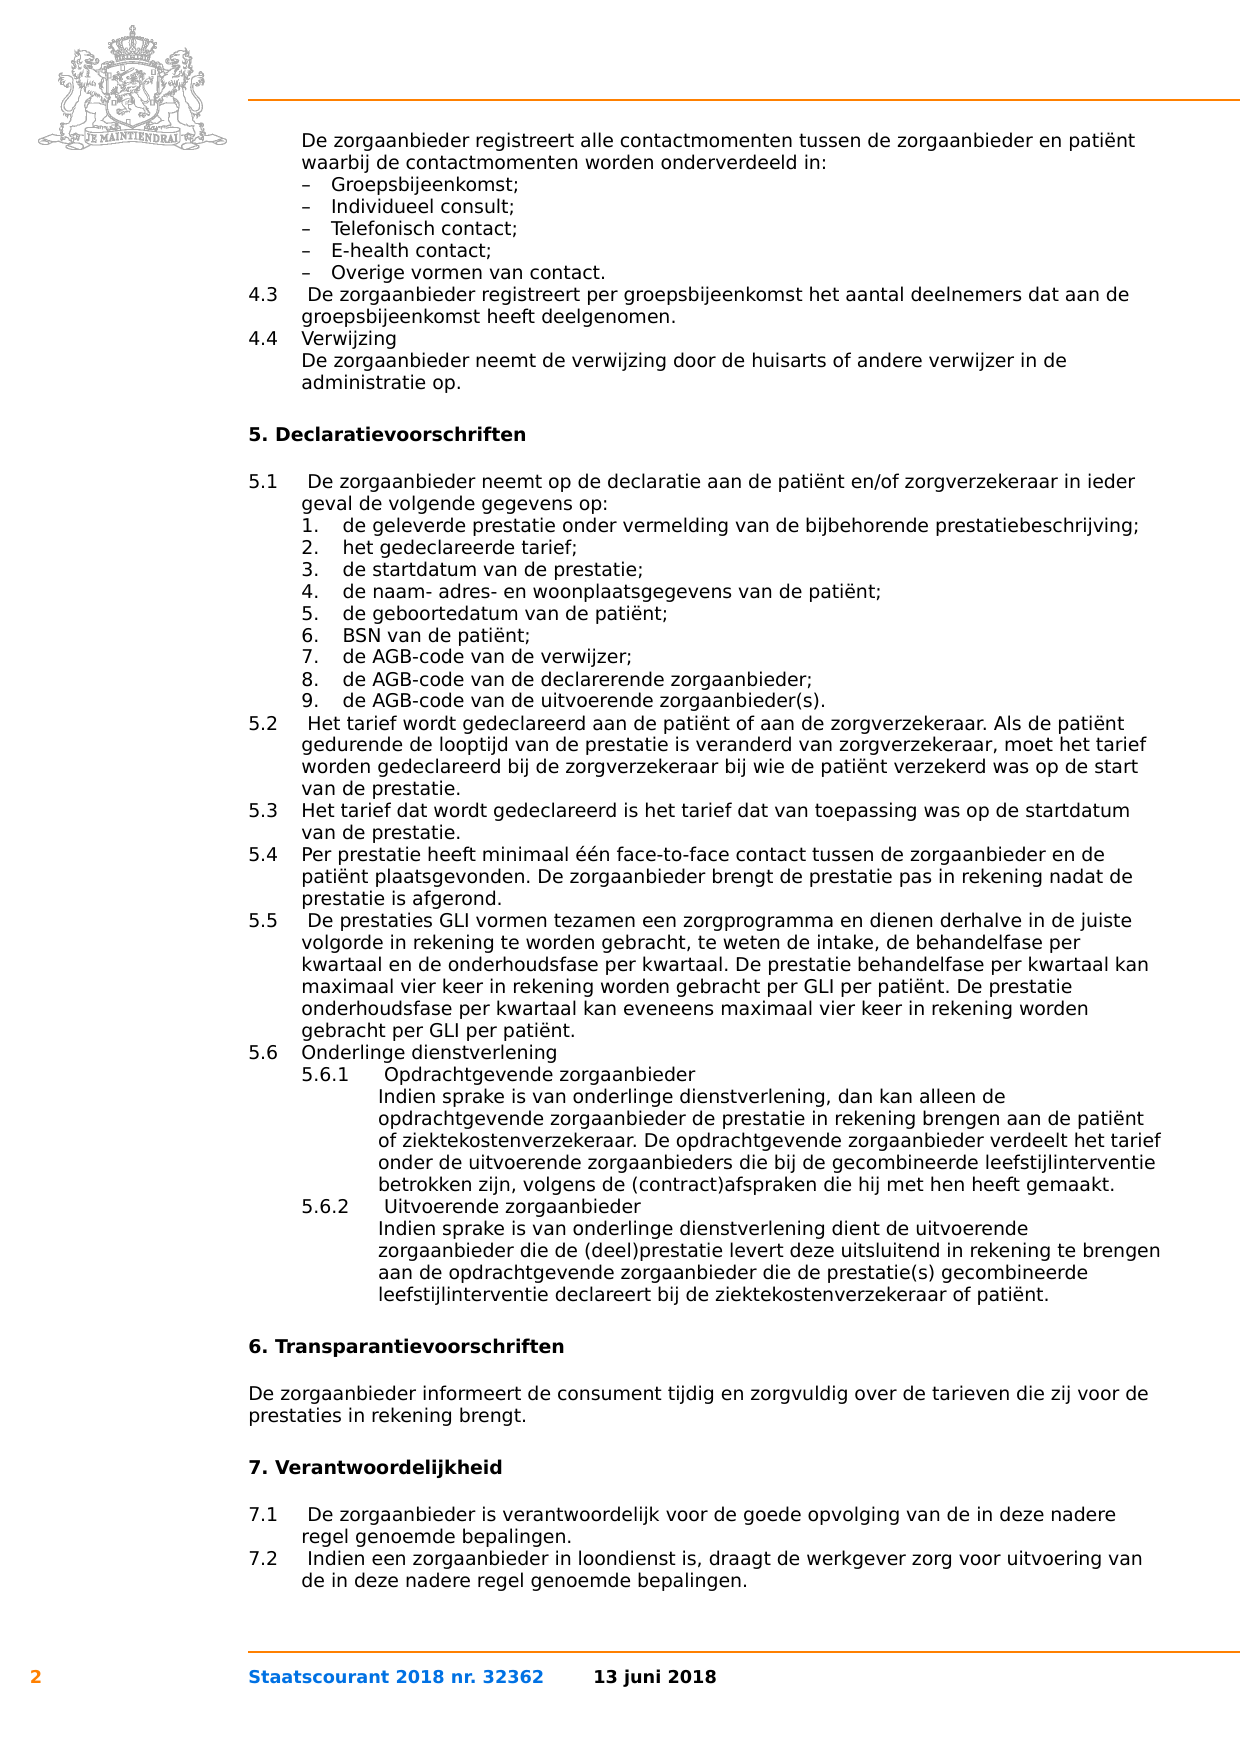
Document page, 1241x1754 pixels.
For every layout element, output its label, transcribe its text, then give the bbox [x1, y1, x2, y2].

text 4.4 Verwijzing [248, 328, 1163, 350]
text 6. BSN van de patiënt; [301, 624, 1163, 646]
text 7.2 Indien een zorgaanbieder in loondienst is, draagt de werkgever zorg voor uitvoering van de in deze nadere regel genoemde bepalingen. [248, 1548, 1163, 1592]
text 5.4 Per prestatie heeft minimaal één face-to-face contact tussen de zorgaanbieder en de patiënt plaatsgevonden. De zorgaanbieder brengt de prestatie pas in rekening nadat de prestatie is afgerond. [248, 844, 1163, 910]
subtitle 7. Verantwoordelijkheid [248, 1457, 1163, 1479]
text Indien sprake is van onderlinge dienstverlening dient de uitvoerende zorgaanbieder die de (deel)prestatie levert deze uitsluitend in rekening te brengen aan de opdrachtgevende zorgaanbieder die de prestatie(s) gecombineerde leefstijlinterventie declareert bij de ziektekostenverzekeraar of patiënt. [378, 1218, 1163, 1306]
text – Telefonisch contact; [301, 218, 1163, 240]
text De zorgaanbieder neemt de verwijzing door de huisarts of andere verwijzer in de administratie op. [301, 350, 1163, 394]
subtitle 6. Transparantievoorschriften [248, 1336, 1163, 1358]
text 7. de AGB-code van de verwijzer; [301, 646, 1163, 668]
subtitle 5. Declaratievoorschriften [248, 424, 1163, 446]
text 2. het gedeclareerde tarief; [301, 537, 1163, 558]
text 5.3 Het tarief dat wordt gedeclareerd is het tarief dat van toepassing was op de startdatum van de prestatie. [248, 800, 1163, 844]
text 8. de AGB-code van de declarerende zorgaanbieder; [301, 668, 1163, 690]
text De zorgaanbieder registreert alle contactmomenten tussen de zorgaanbieder en patiënt waarbij de contactmomenten worden onderverdeeld in: [301, 130, 1163, 174]
text 4. de naam- adres- en woonplaatsgegevens van de patiënt; [301, 581, 1163, 602]
text – Overige vormen van contact. [301, 262, 1163, 284]
text 5. de geboortedatum van de patiënt; [301, 602, 1163, 624]
text 5.2 Het tarief wordt gedeclareerd aan de patiënt of aan de zorgverzekeraar. Als de patiënt gedurende de looptijd van de prestatie is veranderd van zorgverzekeraar, moet het tarief worden gedeclareerd bij de zorgverzekeraar bij wie de patiënt verzekerd was op de start van de prestatie. [248, 712, 1163, 800]
text 3. de startdatum van de prestatie; [301, 558, 1163, 581]
text 9. de AGB-code van de uitvoerende zorgaanbieder(s). [301, 690, 1163, 712]
text 5.5 De prestaties GLI vormen tezamen een zorgprogramma en dienen derhalve in de juiste volgorde in rekening te worden gebracht, te weten de intake, de behandelfase per kwartaal en de onderhoudsfase per kwartaal. De prestatie behandelfase per kwartaal kan maximaal vier keer in rekening worden gebracht per GLI per patiënt. De prestatie onderhoudsfase per kwartaal kan eveneens maximaal vier keer in rekening worden gebracht per GLI per patiënt. [248, 910, 1163, 1042]
text 4.3 De zorgaanbieder registreert per groepsbijeenkomst het aantal deelnemers dat aan de groepsbijeenkomst heeft deelgenomen. [248, 284, 1163, 328]
text 5.6.1 Opdrachtgevende zorgaanbieder [301, 1064, 1163, 1086]
text 5.6.2 Uitvoerende zorgaanbieder [301, 1196, 1163, 1218]
text – Groepsbijeenkomst; [301, 174, 1163, 196]
text – E-health contact; [301, 240, 1163, 262]
text 7.1 De zorgaanbieder is verantwoordelijk voor de goede opvolging van de in deze nadere regel genoemde bepalingen. [248, 1504, 1163, 1548]
text – Individueel consult; [301, 196, 1163, 218]
text De zorgaanbieder informeert de consument tijdig en zorgvuldig over de tarieven die zij voor de prestaties in rekening brengt. [248, 1383, 1163, 1427]
text 5.6 Onderlinge dienstverlening [248, 1042, 1163, 1064]
picture [38, 25, 227, 150]
text 5.1 De zorgaanbieder neemt op de declaratie aan de patiënt en/of zorgverzekeraar in ieder geval de volgende gegevens op: [248, 471, 1163, 514]
text Indien sprake is van onderlinge dienstverlening, dan kan alleen de opdrachtgevende zorgaanbieder de prestatie in rekening brengen aan de patiënt of ziektekostenverzekeraar. De opdrachtgevende zorgaanbieder verdeelt het tarief onder de uitvoerende zorgaanbieders die bij de gecombineerde leefstijlinterventie betrokken zijn, volgens de (contract)afspraken die hij met hen heeft gemaakt. [378, 1086, 1163, 1196]
text 1. de geleverde prestatie onder vermelding van de bijbehorende prestatiebeschrijving; [301, 514, 1163, 537]
